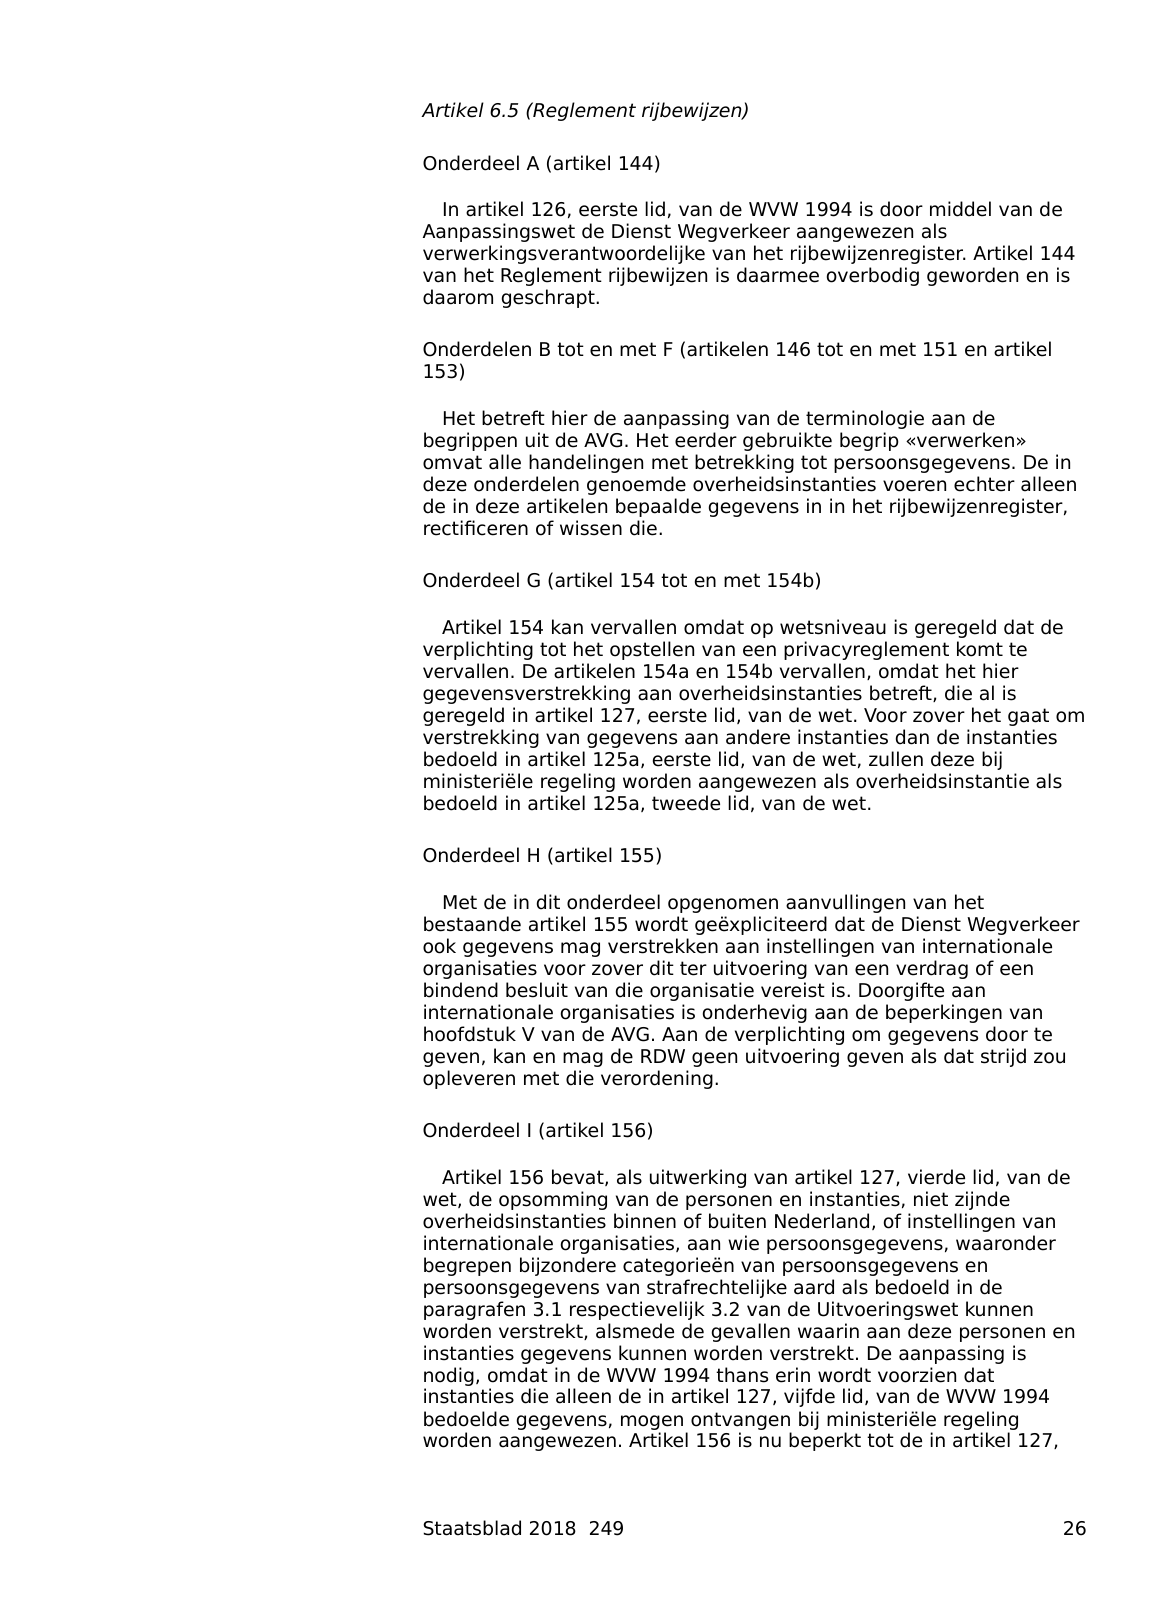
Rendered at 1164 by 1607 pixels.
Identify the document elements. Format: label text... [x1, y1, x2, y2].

text Artikel 156 bevat, als uitwerking van artikel 127, vierde lid, van de wet, de opsomming van de personen en instanties, niet zijnde overheidsinstanties binnen of buiten Nederland, of instellingen van internationale organisaties, aan wie persoonsgegevens, waaronder begrepen bijzondere categorieën van persoonsgegevens en persoonsgegevens van strafrechtelijke aard als bedoeld in de paragrafen 3.1 respectievelijk 3.2 van de Uitvoeringswet kunnen worden verstrekt, alsmede de gevallen waarin aan deze personen en instanties gegevens kunnen worden verstrekt. De aanpassing is nodig, omdat in de WVW 1994 thans erin wordt voorzien dat instanties die alleen de in artikel 127, vijfde lid, van de WVW 1994 bedoelde gegevens, mogen ontvangen bij ministeriële regeling worden aangewezen. Artikel 156 is nu beperkt tot de in artikel 127, [422, 1167, 1087, 1452]
subtitle Onderdelen B tot en met F (artikelen 146 tot en met 151 en artikel 153) [422, 339, 1087, 383]
subtitle Onderdeel I (artikel 156) [422, 1120, 1087, 1142]
text Artikel 154 kan vervallen omdat op wetsniveau is geregeld dat de verplichting tot het opstellen van een privacyreglement komt te vervallen. De artikelen 154a en 154b vervallen, omdat het hier gegevensverstrekking aan overheidsinstanties betreft, die al is geregeld in artikel 127, eerste lid, van de wet. Voor zover het gaat om verstrekking van gegevens aan andere instanties dan de instanties bedoeld in artikel 125a, eerste lid, van de wet, zullen deze bij ministeriële regeling worden aangewezen als overheidsinstantie als bedoeld in artikel 125a, tweede lid, van de wet. [422, 617, 1087, 815]
text In artikel 126, eerste lid, van de WVW 1994 is door middel van de Aanpassingswet de Dienst Wegverkeer aangewezen als verwerkingsverantwoordelijke van het rijbewijzenregister. Artikel 144 van het Reglement rijbewijzen is daarmee overbodig geworden en is daarom geschrapt. [422, 199, 1087, 309]
subtitle Onderdeel G (artikel 154 tot en met 154b) [422, 570, 1087, 592]
subtitle Onderdeel H (artikel 155) [422, 845, 1087, 867]
text Het betreft hier de aanpassing van de terminologie aan de begrippen uit de AVG. Het eerder gebruikte begrip «verwerken» omvat alle handelingen met betrekking tot persoonsgegevens. De in deze onderdelen genoemde overheidsinstanties voeren echter alleen de in deze artikelen bepaalde gegevens in in het rijbewijzenregister, rectificeren of wissen die. [422, 408, 1087, 540]
subtitle Artikel 6.5 (Reglement rijbewijzen) [422, 100, 1087, 122]
subtitle Onderdeel A (artikel 144) [422, 152, 1087, 174]
text Met de in dit onderdeel opgenomen aanvullingen van het bestaande artikel 155 wordt geëxpliciteerd dat de Dienst Wegverkeer ook gegevens mag verstrekken aan instellingen van internationale organisaties voor zover dit ter uitvoering van een verdrag of een bindend besluit van die organisatie vereist is. Doorgifte aan internationale organisaties is onderhevig aan de beperkingen van hoofdstuk V van de AVG. Aan de verplichting om gegevens door te geven, kan en mag de RDW geen uitvoering geven als dat strijd zou opleveren met die verordening. [422, 892, 1087, 1090]
